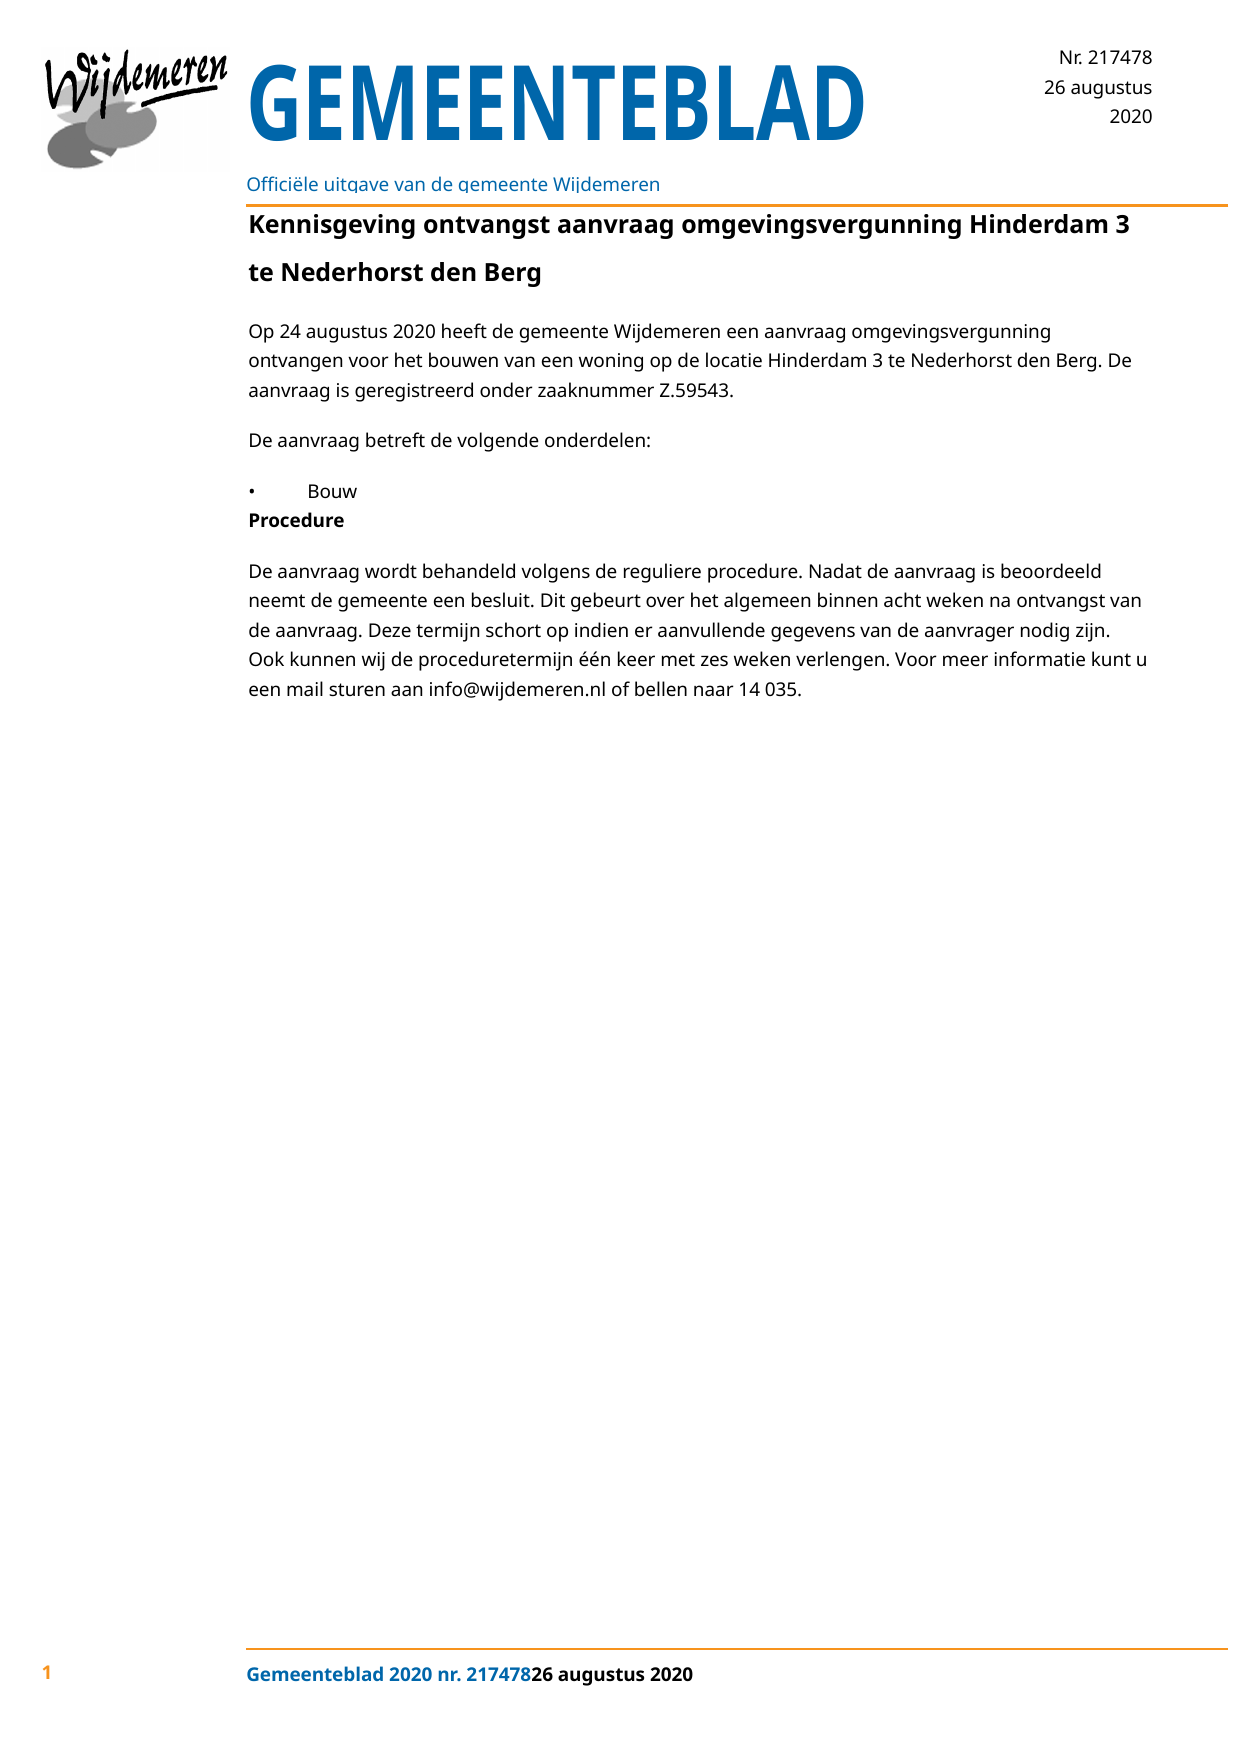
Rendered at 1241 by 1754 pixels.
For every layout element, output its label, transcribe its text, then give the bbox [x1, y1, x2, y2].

picture [41, 47, 231, 172]
text Kennisgeving ontvangst aanvraag omgevingsvergunning Hinderdam 3 te Nederhorst den Berg [248, 207, 1152, 288]
text De aanvraag betreft de volgende onderdelen: [248, 427, 1152, 453]
text Op 24 augustus 2020 heeft de gemeente Wijdemeren een aanvraag omgevingsvergunning ontvangen voor het bouwen van een woning op de locatie Hinderdam 3 te Nederhorst den Berg. De aanvraag is geregistreerd onder zaaknummer Z.59543. [248, 318, 1152, 403]
text Procedure [248, 507, 1152, 533]
text De aanvraag wordt behandeld volgens de reguliere procedure. Nadat de aanvraag is beoordeeld neemt de gemeente een besluit. Dit gebeurt over het algemeen binnen acht weken na ontvangst van de aanvraag. Deze termijn schort op indien er aanvullende gegevens van de aanvrager nodig zijn. Ook kunnen wij de proceduretermijn één keer met zes weken verlengen. Voor meer informatie kunt u een mail sturen aan info@wijdemeren.nl of bellen naar 14 035. [248, 558, 1152, 702]
list Bouw [248, 478, 1152, 504]
